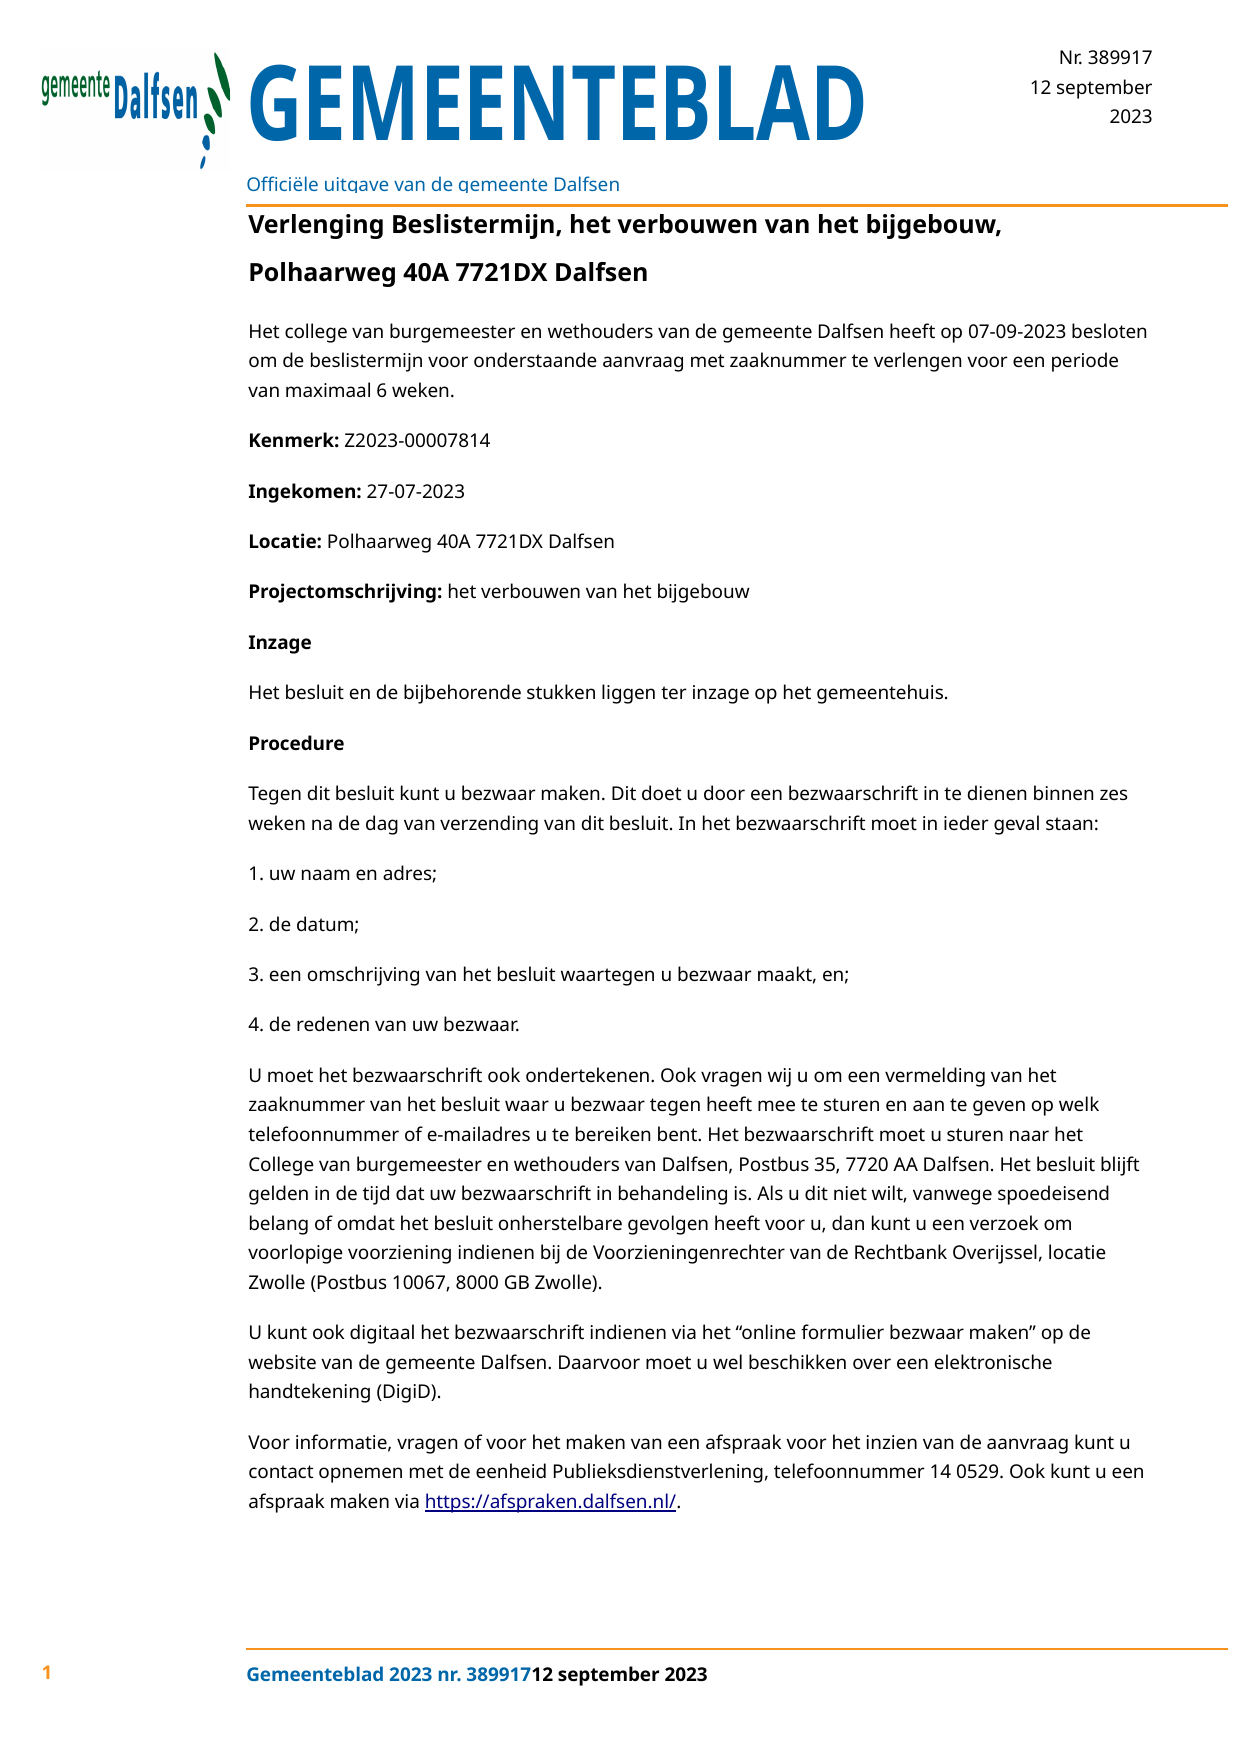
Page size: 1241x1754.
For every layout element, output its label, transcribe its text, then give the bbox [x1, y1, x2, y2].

text U moet het bezwaarschrift ook ondertekenen. Ook vragen wij u om een vermelding van het zaaknummer van het besluit waar u bezwaar tegen heeft mee te sturen en aan te geven op welk telefoonnummer of e-mailadres u te bereiken bent. Het bezwaarschrift moet u sturen naar het College van burgemeester en wethouders van Dalfsen, Postbus 35, 7720 AA Dalfsen. Het besluit blijft gelden in de tijd dat uw bezwaarschrift in behandeling is. Als u dit niet wilt, vanwege spoedeisend belang of omdat het besluit onherstelbare gevolgen heeft voor u, dan kunt u een verzoek om voorlopige voorziening indienen bij de Voorzieningenrechter van de Rechtbank Overijssel, locatie Zwolle (Postbus 10067, 8000 GB Zwolle). [248, 1062, 1152, 1295]
text Voor informatie, vragen of voor het maken van een afspraak voor het inzien van de aanvraag kunt u contact opnemen met de eenheid Publieksdienstverlening, telefoonnummer 14 0529. Ook kunt u een afspraak maken via https://afspraken.dalfsen.nl/. [248, 1429, 1152, 1514]
text Kenmerk: Z2023-00007814 [248, 427, 1152, 453]
text Tegen dit besluit kunt u bezwaar maken. Dit doet u door een bezwaarschrift in te dienen binnen zes weken na de dag van verzending van dit besluit. In het bezwaarschrift moet in ieder geval staan: [248, 780, 1152, 836]
text Locatie: Polhaarweg 40A 7721DX Dalfsen [248, 528, 1152, 554]
text 4. de redenen van uw bezwaar. [248, 1012, 1152, 1037]
text Procedure [248, 730, 1152, 756]
text U kunt ook digitaal het bezwaarschrift indienen via het “online formulier bezwaar maken” op de website van de gemeente Dalfsen. Daarvoor moet u wel beschikken over een elektronische handtekening (DigiD). [248, 1319, 1152, 1404]
picture [41, 47, 231, 172]
text 2. de datum; [248, 911, 1152, 937]
text Het besluit en de bijbehorende stukken liggen ter inzage op het gemeentehuis. [248, 679, 1152, 705]
text Projectomschrijving: het verbouwen van het bijgebouw [248, 579, 1152, 604]
text Het college van burgemeester en wethouders van de gemeente Dalfsen heeft op 07-09-2023 besloten om de beslistermijn voor onderstaande aanvraag met zaaknummer te verlengen voor een periode van maximaal 6 weken. [248, 318, 1152, 403]
text 3. een omschrijving van het besluit waartegen u bezwaar maakt, en; [248, 961, 1152, 987]
text 1. uw naam en adres; [248, 860, 1152, 886]
text Inzage [248, 629, 1152, 655]
text Verlenging Beslistermijn, het verbouwen van het bijgebouw, Polhaarweg 40A 7721DX Dalfsen [248, 207, 1152, 288]
text Ingekomen: 27-07-2023 [248, 478, 1152, 504]
